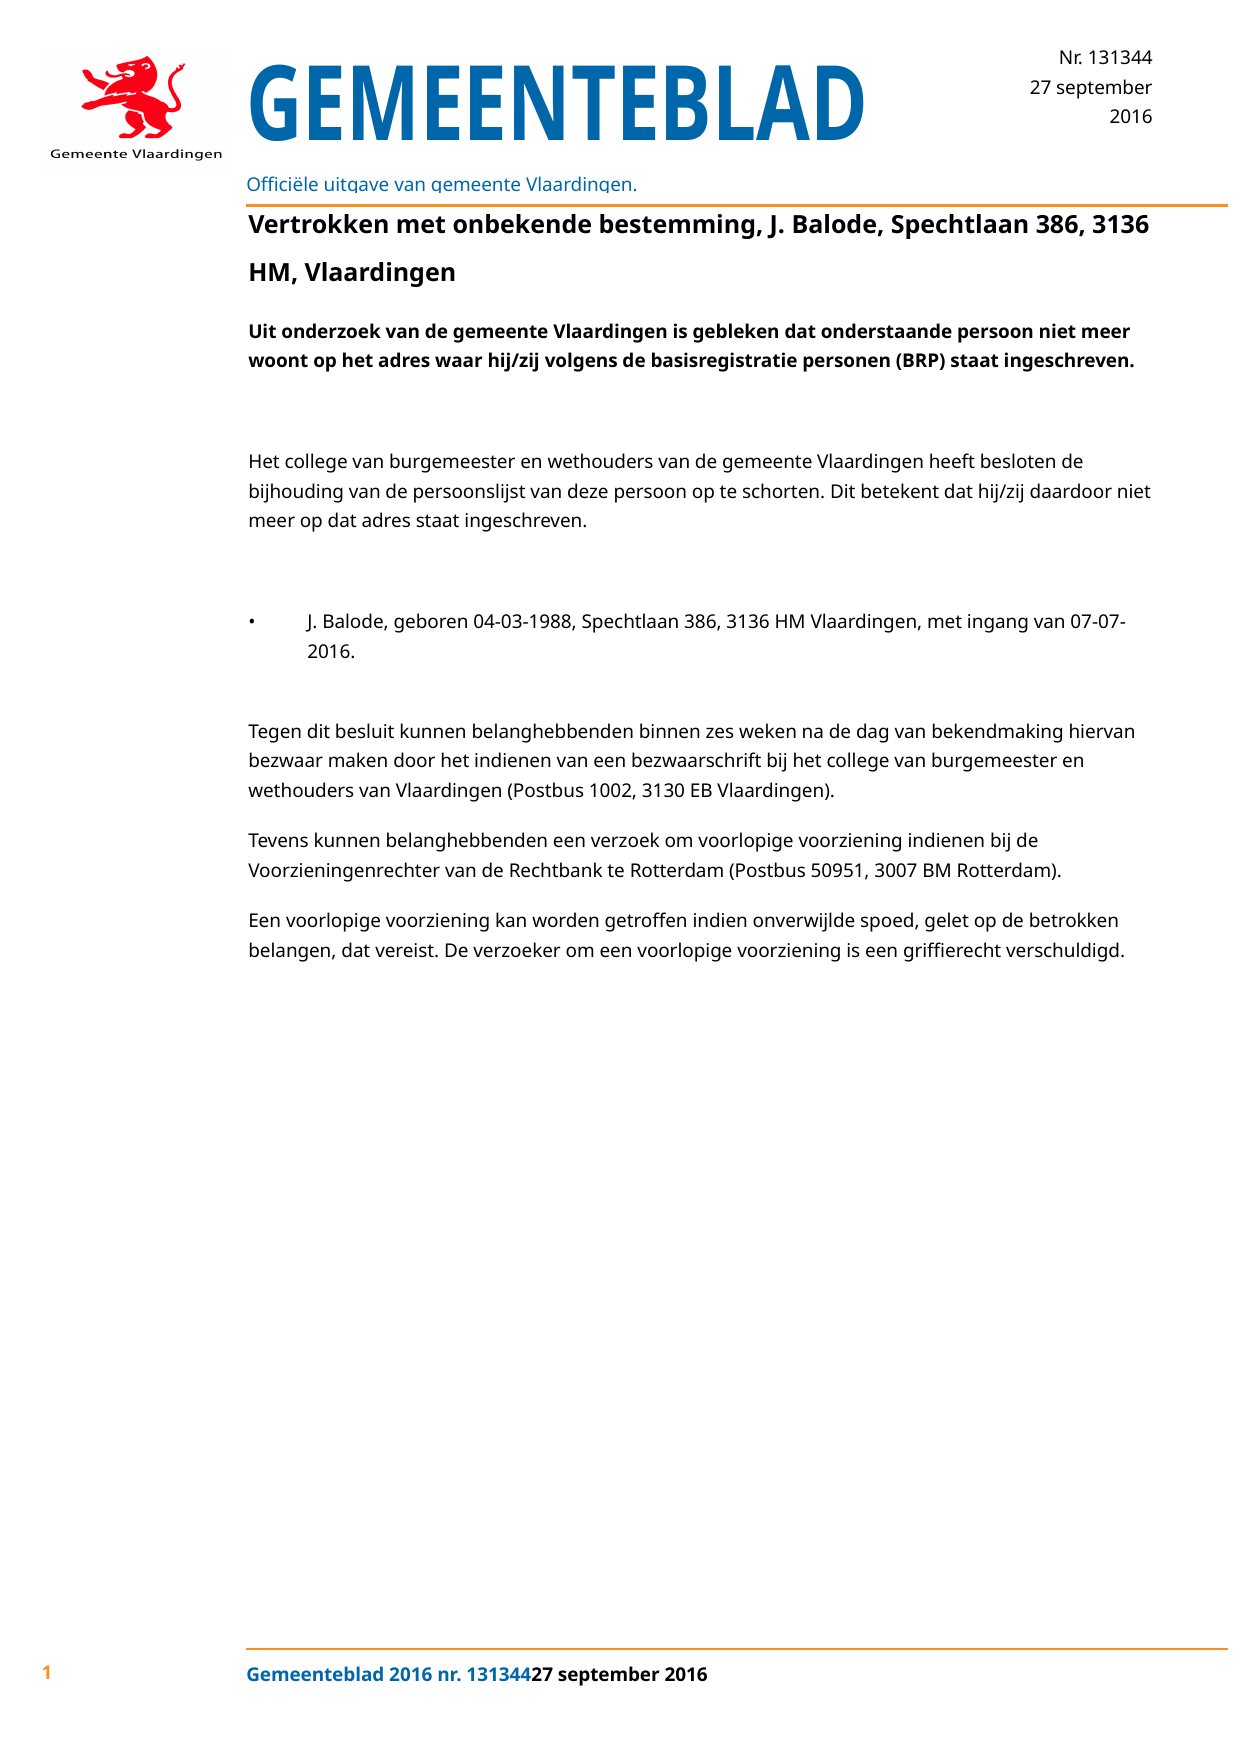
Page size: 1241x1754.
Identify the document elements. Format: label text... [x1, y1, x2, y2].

picture [41, 47, 231, 172]
text Een voorlopige voorziening kan worden getroffen indien onverwijlde spoed, gelet op de betrokken belangen, dat vereist. De verzoeker om een voorlopige voorziening is een griffierecht verschuldigd. [248, 907, 1152, 963]
text Tegen dit besluit kunnen belanghebbenden binnen zes weken na de dag van bekendmaking hiervan bezwaar maken door het indienen van een bezwaarschrift bij het college van burgemeester en wethouders van Vlaardingen (Postbus 1002, 3130 EB Vlaardingen). [248, 718, 1152, 803]
text Het college van burgemeester en wethouders van de gemeente Vlaardingen heeft besloten de bijhouding van de persoonslijst van deze persoon op te schorten. Dit betekent dat hij/zij daardoor niet meer op dat adres staat ingeschreven. [248, 448, 1152, 533]
text Uit onderzoek van de gemeente Vlaardingen is gebleken dat onderstaande persoon niet meer woont op het adres waar hij/zij volgens de basisregistratie personen (BRP) staat ingeschreven. [248, 318, 1152, 373]
list J. Balode, geboren 04-03-1988, Spechtlaan 386, 3136 HM Vlaardingen, met ingang van 07-07-2016. [248, 608, 1152, 664]
text Tevens kunnen belanghebbenden een verzoek om voorlopige voorziening indienen bij de Voorzieningenrechter van de Rechtbank te Rotterdam (Postbus 50951, 3007 BM Rotterdam). [248, 827, 1152, 883]
text Vertrokken met onbekende bestemming, J. Balode, Spechtlaan 386, 3136 HM, Vlaardingen [248, 207, 1152, 288]
